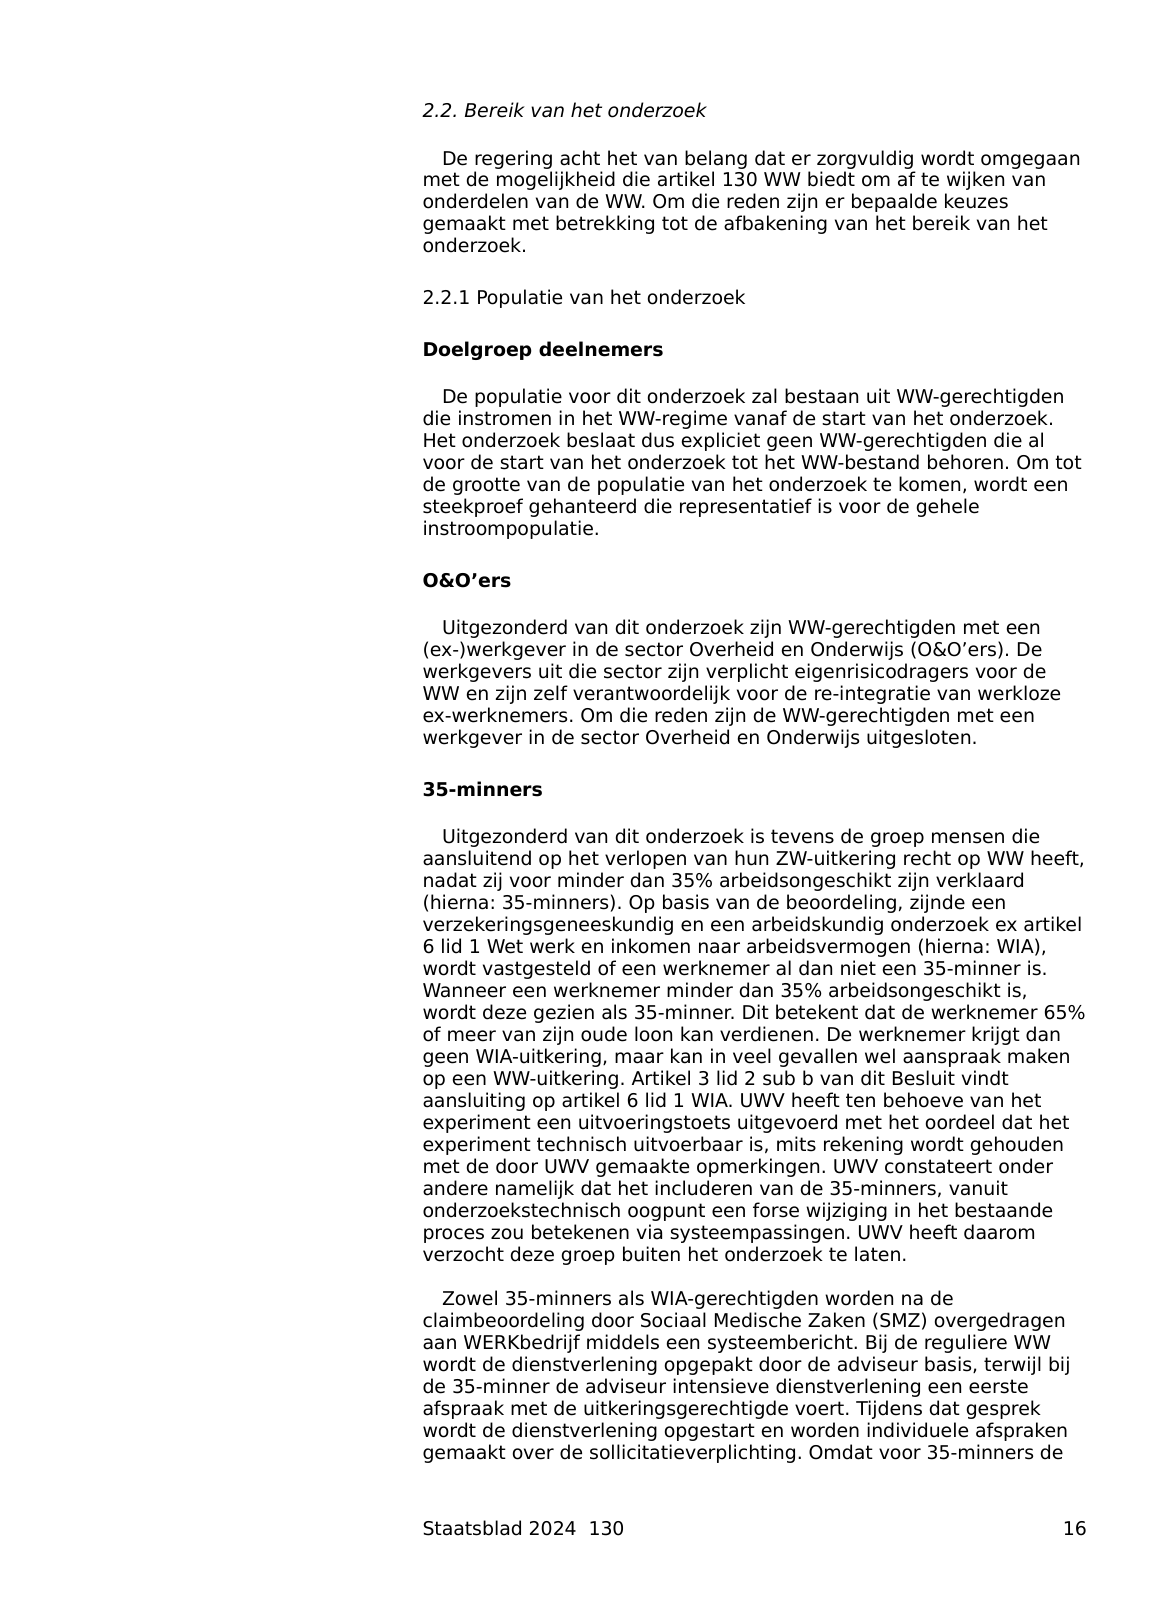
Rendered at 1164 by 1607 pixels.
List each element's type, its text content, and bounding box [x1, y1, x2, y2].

text Zowel 35-minners als WIA-gerechtigden worden na de claimbeoordeling door Sociaal Medische Zaken (SMZ) overgedragen aan WERKbedrijf middels een systeembericht. Bij de reguliere WW wordt de dienstverlening opgepakt door de adviseur basis, terwijl bij de 35-minner de adviseur intensieve dienstverlening een eerste afspraak met de uitkeringsgerechtigde voert. Tijdens dat gesprek wordt de dienstverlening opgestart en worden individuele afspraken gemaakt over de sollicitatieverplichting. Omdat voor 35-minners de [422, 1288, 1087, 1463]
subtitle 35-minners [422, 779, 1087, 801]
subtitle 2.2.1 Populatie van het onderzoek [422, 287, 1087, 309]
text Uitgezonderd van dit onderzoek is tevens de groep mensen die aansluitend op het verlopen van hun ZW-uitkering recht op WW heeft, nadat zij voor minder dan 35% arbeidsongeschikt zijn verklaard (hierna: 35-minners). Op basis van de beoordeling, zijnde een verzekeringsgeneeskundig en een arbeidskundig onderzoek ex artikel 6 lid 1 Wet werk en inkomen naar arbeidsvermogen (hierna: WIA), wordt vastgesteld of een werknemer al dan niet een 35-minner is. Wanneer een werknemer minder dan 35% arbeidsongeschikt is, wordt deze gezien als 35-minner. Dit betekent dat de werknemer 65% of meer van zijn oude loon kan verdienen. De werknemer krijgt dan geen WIA-uitkering, maar kan in veel gevallen wel aanspraak maken op een WW-uitkering. Artikel 3 lid 2 sub b van dit Besluit vindt aansluiting op artikel 6 lid 1 WIA. UWV heeft ten behoeve van het experiment een uitvoeringstoets uitgevoerd met het oordeel dat het experiment technisch uitvoerbaar is, mits rekening wordt gehouden met de door UWV gemaakte opmerkingen. UWV constateert onder andere namelijk dat het includeren van de 35-minners, vanuit onderzoekstechnisch oogpunt een forse wijziging in het bestaande proces zou betekenen via systeempassingen. UWV heeft daarom verzocht deze groep buiten het onderzoek te laten. [422, 826, 1087, 1266]
text De populatie voor dit onderzoek zal bestaan uit WW-gerechtigden die instromen in het WW-regime vanaf de start van het onderzoek. Het onderzoek beslaat dus expliciet geen WW-gerechtigden die al voor de start van het onderzoek tot het WW-bestand behoren. Om tot de grootte van de populatie van het onderzoek te komen, wordt een steekproef gehanteerd die representatief is voor de gehele instroompopulatie. [422, 386, 1087, 540]
text De regering acht het van belang dat er zorgvuldig wordt omgegaan met de mogelijkheid die artikel 130 WW biedt om af te wijken van onderdelen van de WW. Om die reden zijn er bepaalde keuzes gemaakt met betrekking tot de afbakening van het bereik van het onderzoek. [422, 147, 1087, 257]
subtitle Doelgroep deelnemers [422, 339, 1087, 361]
subtitle O&O’ers [422, 570, 1087, 592]
text Uitgezonderd van dit onderzoek zijn WW-gerechtigden met een (ex-)werkgever in de sector Overheid en Onderwijs (O&O’ers). De werkgevers uit die sector zijn verplicht eigenrisicodragers voor de WW en zijn zelf verantwoordelijk voor de re-integratie van werkloze ex-werknemers. Om die reden zijn de WW-gerechtigden met een werkgever in de sector Overheid en Onderwijs uitgesloten. [422, 617, 1087, 749]
subtitle 2.2. Bereik van het onderzoek [422, 100, 1087, 122]
